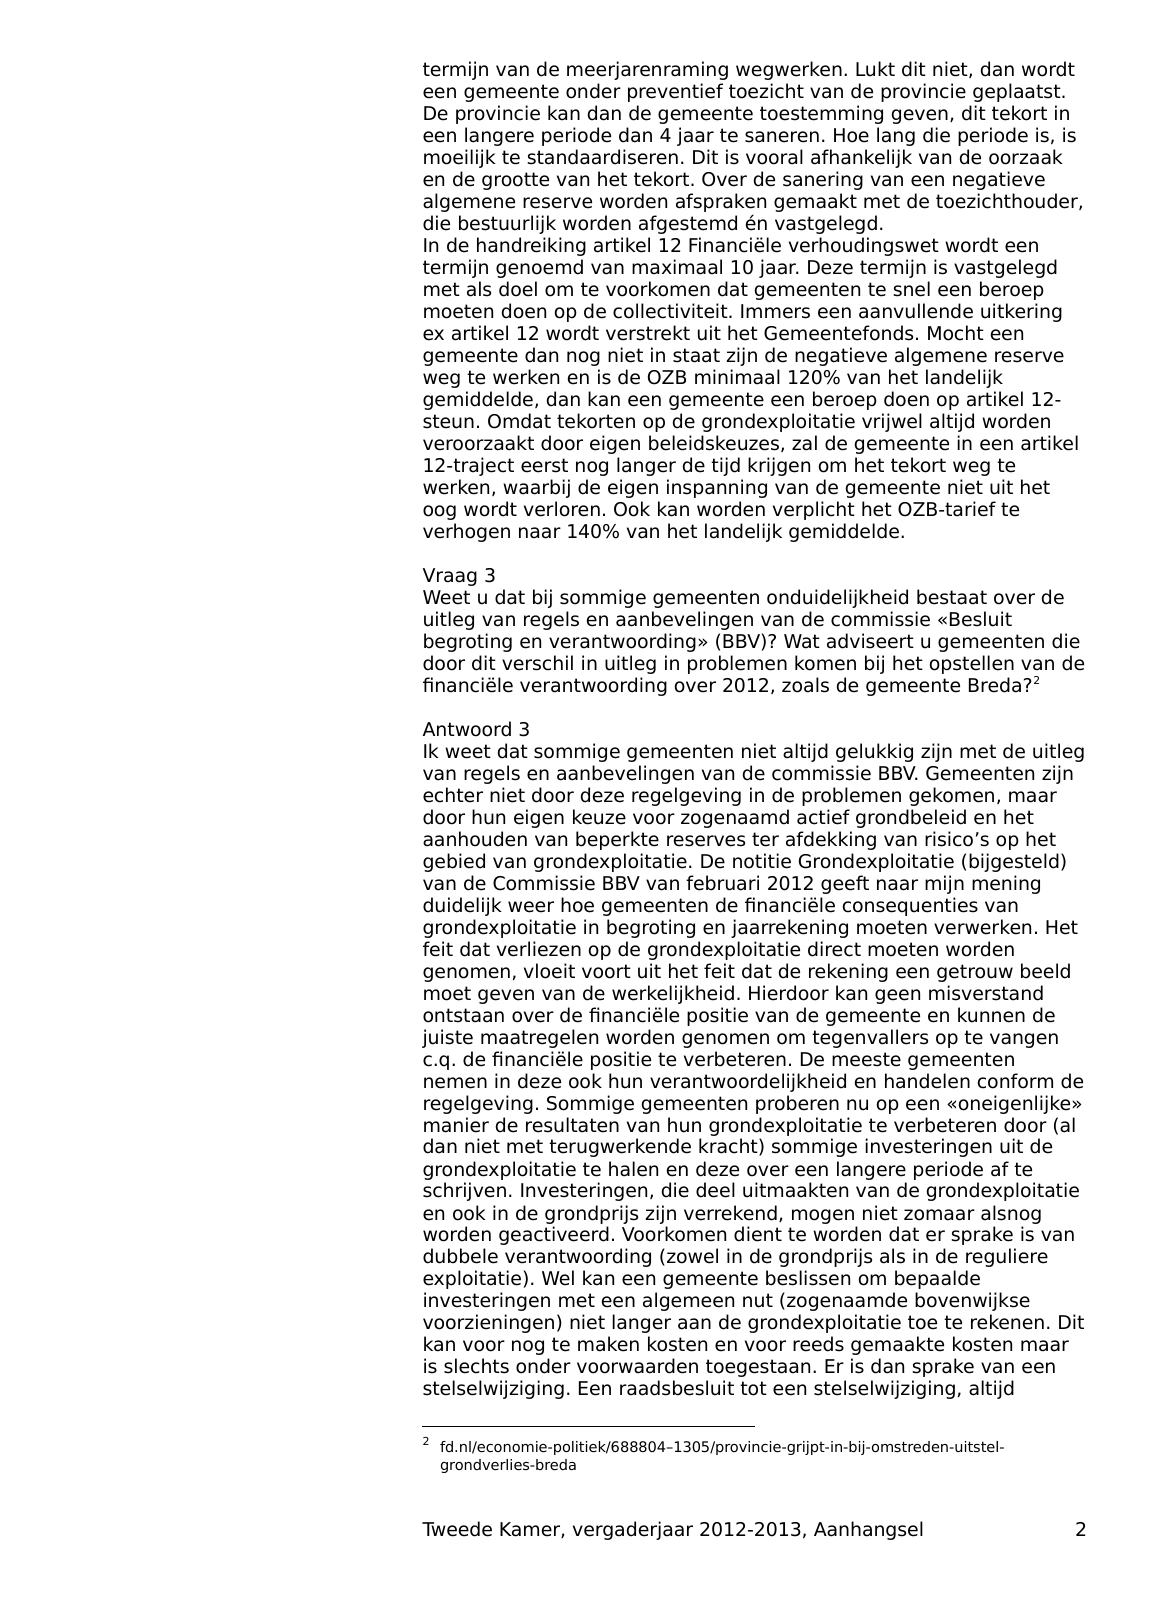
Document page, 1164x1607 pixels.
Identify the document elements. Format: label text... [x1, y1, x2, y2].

text In de handreiking artikel 12 Financiële verhoudingswet wordt een termijn genoemd van maximaal 10 jaar. Deze termijn is vastgelegd met als doel om te voorkomen dat gemeenten te snel een beroep moeten doen op de collectiviteit. Immers een aanvullende uitkering ex artikel 12 wordt verstrekt uit het Gemeentefonds. Mocht een gemeente dan nog niet in staat zijn de negatieve algemene reserve weg te werken en is de OZB minimaal 120% van het landelijk gemiddelde, dan kan een gemeente een beroep doen op artikel 12-steun. Omdat tekorten op de grondexploitatie vrijwel altijd worden veroorzaakt door eigen beleidskeuzes, zal de gemeente in een artikel 12-traject eerst nog langer de tijd krijgen om het tekort weg te werken, waarbij de eigen inspanning van de gemeente niet uit het oog wordt verloren. Ook kan worden verplicht het OZB-tarief te verhogen naar 140% van het landelijk gemiddelde. [422, 235, 1087, 543]
text termijn van de meerjarenraming wegwerken. Lukt dit niet, dan wordt een gemeente onder preventief toezicht van de provincie geplaatst. De provincie kan dan de gemeente toestemming geven, dit tekort in een langere periode dan 4 jaar te saneren. Hoe lang die periode is, is moeilijk te standaardiseren. Dit is vooral afhankelijk van de oorzaak en de grootte van het tekort. Over de sanering van een negatieve algemene reserve worden afspraken gemaakt met de toezichthouder, die bestuurlijk worden afgestemd én vastgelegd. [422, 59, 1087, 235]
text Vraag 3 [422, 565, 1087, 587]
text Antwoord 3 [422, 719, 1087, 741]
text Ik weet dat sommige gemeenten niet altijd gelukkig zijn met de uitleg van regels en aanbevelingen van de commissie BBV. Gemeenten zijn echter niet door deze regelgeving in de problemen gekomen, maar door hun eigen keuze voor zogenaamd actief grondbeleid en het aanhouden van beperkte reserves ter afdekking van risico’s op het gebied van grondexploitatie. De notitie Grondexploitatie (bijgesteld) van de Commissie BBV van februari 2012 geeft naar mijn mening duidelijk weer hoe gemeenten de financiële consequenties van grondexploitatie in begroting en jaarrekening moeten verwerken. Het feit dat verliezen op de grondexploitatie direct moeten worden genomen, vloeit voort uit het feit dat de rekening een getrouw beeld moet geven van de werkelijkheid. Hierdoor kan geen misverstand ontstaan over de financiële positie van de gemeente en kunnen de juiste maatregelen worden genomen om tegenvallers op te vangen c.q. de financiële positie te verbeteren. De meeste gemeenten nemen in deze ook hun verantwoordelijkheid en handelen conform de regelgeving. Sommige gemeenten proberen nu op een «oneigenlijke» manier de resultaten van hun grondexploitatie te verbeteren door (al dan niet met terugwerkende kracht) sommige investeringen uit de grondexploitatie te halen en deze over een langere periode af te schrijven. Investeringen, die deel uitmaakten van de grondexploitatie en ook in de grondprijs zijn verrekend, mogen niet zomaar alsnog worden geactiveerd. Voorkomen dient te worden dat er sprake is van dubbele verantwoording (zowel in de grondprijs als in de reguliere exploitatie). Wel kan een gemeente beslissen om bepaalde investeringen met een algemeen nut (zogenaamde bovenwijkse voorzieningen) niet langer aan de grondexploitatie toe te rekenen. Dit kan voor nog te maken kosten en voor reeds gemaakte kosten maar is slechts onder voorwaarden toegestaan. Er is dan sprake van een stelselwijziging. Een raadsbesluit tot een stelselwijziging, altijd [422, 741, 1087, 1400]
text fd.nl/economie-politiek/688804–1305/provincie-grijpt-in-bij-omstreden-uitstel-grondverlies-breda [422, 1435, 1087, 1474]
text Weet u dat bij sommige gemeenten onduidelijkheid bestaat over de uitleg van regels en aanbevelingen van de commissie «Besluit begroting en verantwoording» (BBV)? Wat adviseert u gemeenten die door dit verschil in uitleg in problemen komen bij het opstellen van de financiële verantwoording over 2012, zoals de gemeente Breda? [422, 587, 1087, 697]
